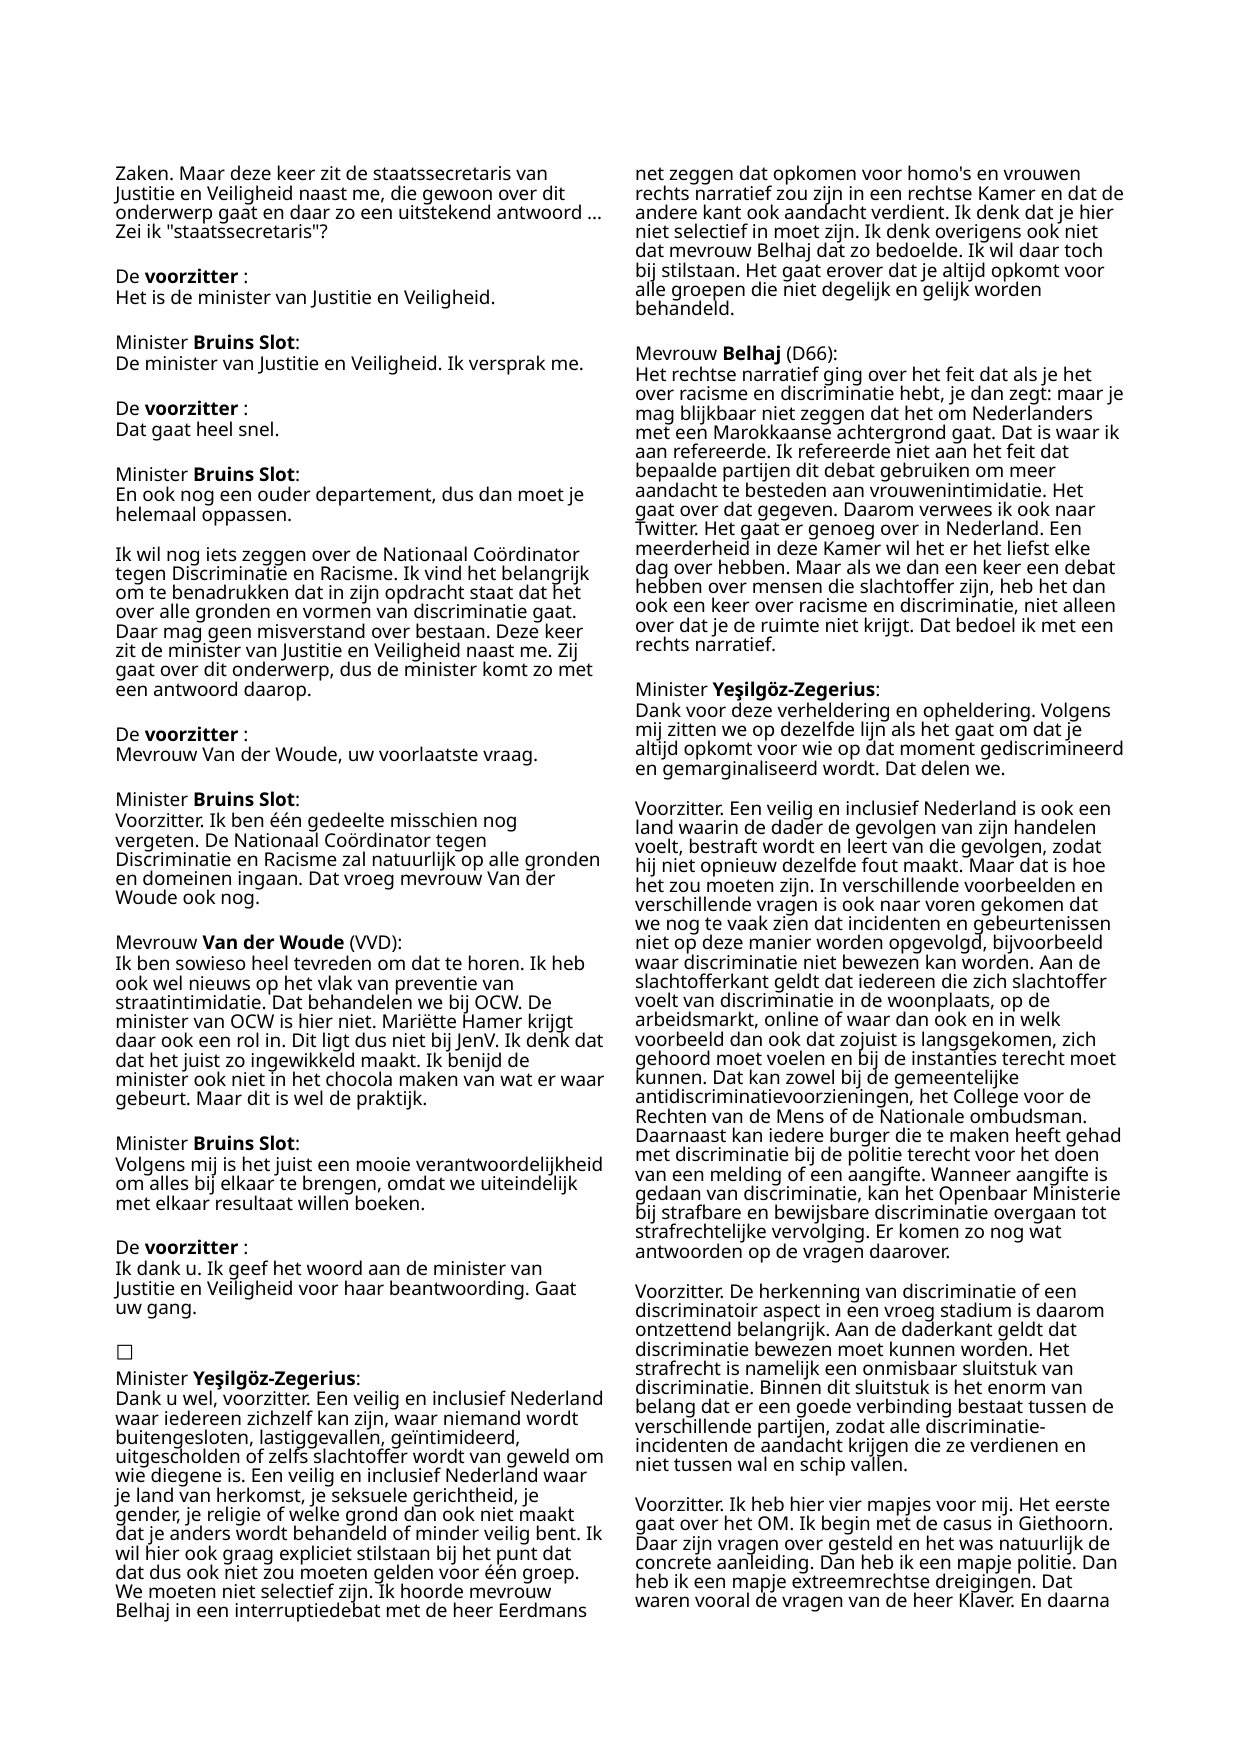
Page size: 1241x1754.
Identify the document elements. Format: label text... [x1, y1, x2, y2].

text De minister van Justitie en Veiligheid. Ik versprak me. [115, 355, 605, 374]
text Het is de minister van Justitie en Veiligheid. [115, 289, 605, 308]
text Het rechtse narratief ging over het feit dat als je het over racisme en discriminatie hebt, je dan zegt: maar je mag blijkbaar niet zeggen dat het om Nederlanders met een Marokkaanse achtergrond gaat. Dat is waar ik aan refereerde. Ik refereerde niet aan het feit dat bepaalde partijen dit debat gebruiken om meer aandacht te besteden aan vrouwenintimidatie. Het gaat over dat gegeven. Daarom verwees ik ook naar Twitter. Het gaat er genoeg over in Nederland. Een meerderheid in deze Kamer wil het er het liefst elke dag over hebben. Maar als we dan een keer een debat hebben over mensen die slachtoffer zijn, heb het dan ook een keer over racisme en discriminatie, niet alleen over dat je de ruimte niet krijgt. Dat bedoel ik met een rechts narratief. [635, 366, 1125, 655]
text Minister Bruins Slot: [115, 329, 605, 355]
text Ik ben sowieso heel tevreden om dat te horen. Ik heb ook wel nieuws op het vlak van preventie van straatintimidatie. Dat behandelen we bij OCW. De minister van OCW is hier niet. Mariëtte Hamer krijgt daar ook een rol in. Dit ligt dus niet bij JenV. Ik denk dat dat het juist zo ingewikkeld maakt. Ik benijd de minister ook niet in het chocola maken van wat er waar gebeurt. Maar dit is wel de praktijk. [115, 955, 605, 1109]
text net zeggen dat opkomen voor homo's en vrouwen rechts narratief zou zijn in een rechtse Kamer en dat de andere kant ook aandacht verdient. Ik denk dat je hier niet selectief in moet zijn. Ik denk overigens ook niet dat mevrouw Belhaj dat zo bedoelde. Ik wil daar toch bij stilstaan. Het gaat erover dat je altijd opkomt voor alle groepen die niet degelijk en gelijk worden behandeld. [635, 165, 1125, 319]
text Minister Yeşilgöz-Zegerius: [635, 676, 1125, 702]
text Dat gaat heel snel. [115, 421, 605, 440]
text Minister Bruins Slot: [115, 461, 605, 486]
text Dank u wel, voorzitter. Een veilig en inclusief Nederland waar iedereen zichzelf kan zijn, waar niemand wordt buitengesloten, lastiggevallen, geïntimideerd, uitgescholden of zelfs slachtoffer wordt van geweld om wie diegene is. Een veilig en inclusief Nederland waar je land van herkomst, je seksuele gerichtheid, je gender, je religie of welke grond dan ook niet maakt dat je anders wordt behandeld of minder veilig bent. Ik wil hier ook graag expliciet stilstaan bij het punt dat dat dus ook niet zou moeten gelden voor één groep. We moeten niet selectief zijn. Ik hoorde mevrouw Belhaj in een interruptiedebat met de heer Eerdmans [115, 1390, 605, 1622]
text De voorzitter : [115, 263, 605, 289]
text Mevrouw Van der Woude, uw voorlaatste vraag. [115, 746, 605, 766]
text De voorzitter : [115, 1234, 605, 1260]
text Ik dank u. Ik geef het woord aan de minister van Justitie en Veiligheid voor haar beantwoording. Gaat uw gang. [115, 1260, 605, 1318]
text Zaken. Maar deze keer zit de staatssecretaris van Justitie en Veiligheid naast me, die gewoon over dit onderwerp gaat en daar zo een uitstekend antwoord … Zei ik "staatssecretaris"? [115, 165, 605, 242]
text ⬜ [115, 1339, 605, 1365]
text Mevrouw Van der Woude (VVD): [115, 929, 605, 955]
text De voorzitter : [115, 395, 605, 421]
text Minister Bruins Slot: [115, 787, 605, 812]
text En ook nog een ouder departement, dus dan moet je helemaal oppassen. [115, 486, 605, 525]
text Volgens mij is het juist een mooie verantwoordelijkheid om alles bij elkaar te brengen, omdat we uiteindelijk met elkaar resultaat willen boeken. [115, 1156, 605, 1214]
text Mevrouw Belhaj (D66): [635, 340, 1125, 366]
text Ik wil nog iets zeggen over de Nationaal Coördinator tegen Discriminatie en Racisme. Ik vind het belangrijk om te benadrukken dat in zijn opdracht staat dat het over alle gronden en vormen van discriminatie gaat. Daar mag geen misverstand over bestaan. Deze keer zit de minister van Justitie en Veiligheid naast me. Zij gaat over dit onderwerp, dus de minister komt zo met een antwoord daarop. [115, 546, 605, 700]
text De voorzitter : [115, 721, 605, 746]
text Voorzitter. Een veilig en inclusief Nederland is ook een land waarin de dader de gevolgen van zijn handelen voelt, bestraft wordt en leert van die gevolgen, zodat hij niet opnieuw dezelfde fout maakt. Maar dat is hoe het zou moeten zijn. In verschillende voorbeelden en verschillende vragen is ook naar voren gekomen dat we nog te vaak zien dat incidenten en gebeurtenissen niet op deze manier worden opgevolgd, bijvoorbeeld waar discriminatie niet bewezen kan worden. Aan de slachtofferkant geldt dat iedereen die zich slachtoffer voelt van discriminatie in de woonplaats, op de arbeidsmarkt, online of waar dan ook en in welk voorbeeld dan ook dat zojuist is langsgekomen, zich gehoord moet voelen en bij de instanties terecht moet kunnen. Dat kan zowel bij de gemeentelijke antidiscriminatievoorzieningen, het College voor de Rechten van de Mens of de Nationale ombudsman. Daarnaast kan iedere burger die te maken heeft gehad met discriminatie bij de politie terecht voor het doen van een melding of een aangifte. Wanneer aangifte is gedaan van discriminatie, kan het Openbaar Ministerie bij strafbare en bewijsbare discriminatie overgaan tot strafrechtelijke vervolging. Er komen zo nog wat antwoorden op de vragen daarover. [635, 799, 1125, 1262]
text Minister Yeşilgöz-Zegerius: [115, 1365, 605, 1390]
text Voorzitter. Ik ben één gedeelte misschien nog vergeten. De Nationaal Coördinator tegen Discriminatie en Racisme zal natuurlijk op alle gronden en domeinen ingaan. Dat vroeg mevrouw Van der Woude ook nog. [115, 812, 605, 909]
text Dank voor deze verheldering en opheldering. Volgens mij zitten we op dezelfde lijn als het gaat om dat je altijd opkomt voor wie op dat moment gediscrimineerd en gemarginaliseerd wordt. Dat delen we. [635, 702, 1125, 779]
text Voorzitter. De herkenning van discriminatie of een discriminatoir aspect in een vroeg stadium is daarom ontzettend belangrijk. Aan de daderkant geldt dat discriminatie bewezen moet kunnen worden. Het strafrecht is namelijk een onmisbaar sluitstuk van discriminatie. Binnen dit sluitstuk is het enorm van belang dat er een goede verbinding bestaat tussen de verschillende partijen, zodat alle discriminatie-incidenten de aandacht krijgen die ze verdienen en niet tussen wal en schip vallen. [635, 1283, 1125, 1475]
text Voorzitter. Ik heb hier vier mapjes voor mij. Het eerste gaat over het OM. Ik begin met de casus in Giethoorn. Daar zijn vragen over gesteld en het was natuurlijk de concrete aanleiding. Dan heb ik een mapje politie. Dan heb ik een mapje extreemrechtse dreigingen. Dat waren vooral de vragen van de heer Klaver. En daarna [635, 1496, 1125, 1612]
text Minister Bruins Slot: [115, 1130, 605, 1156]
